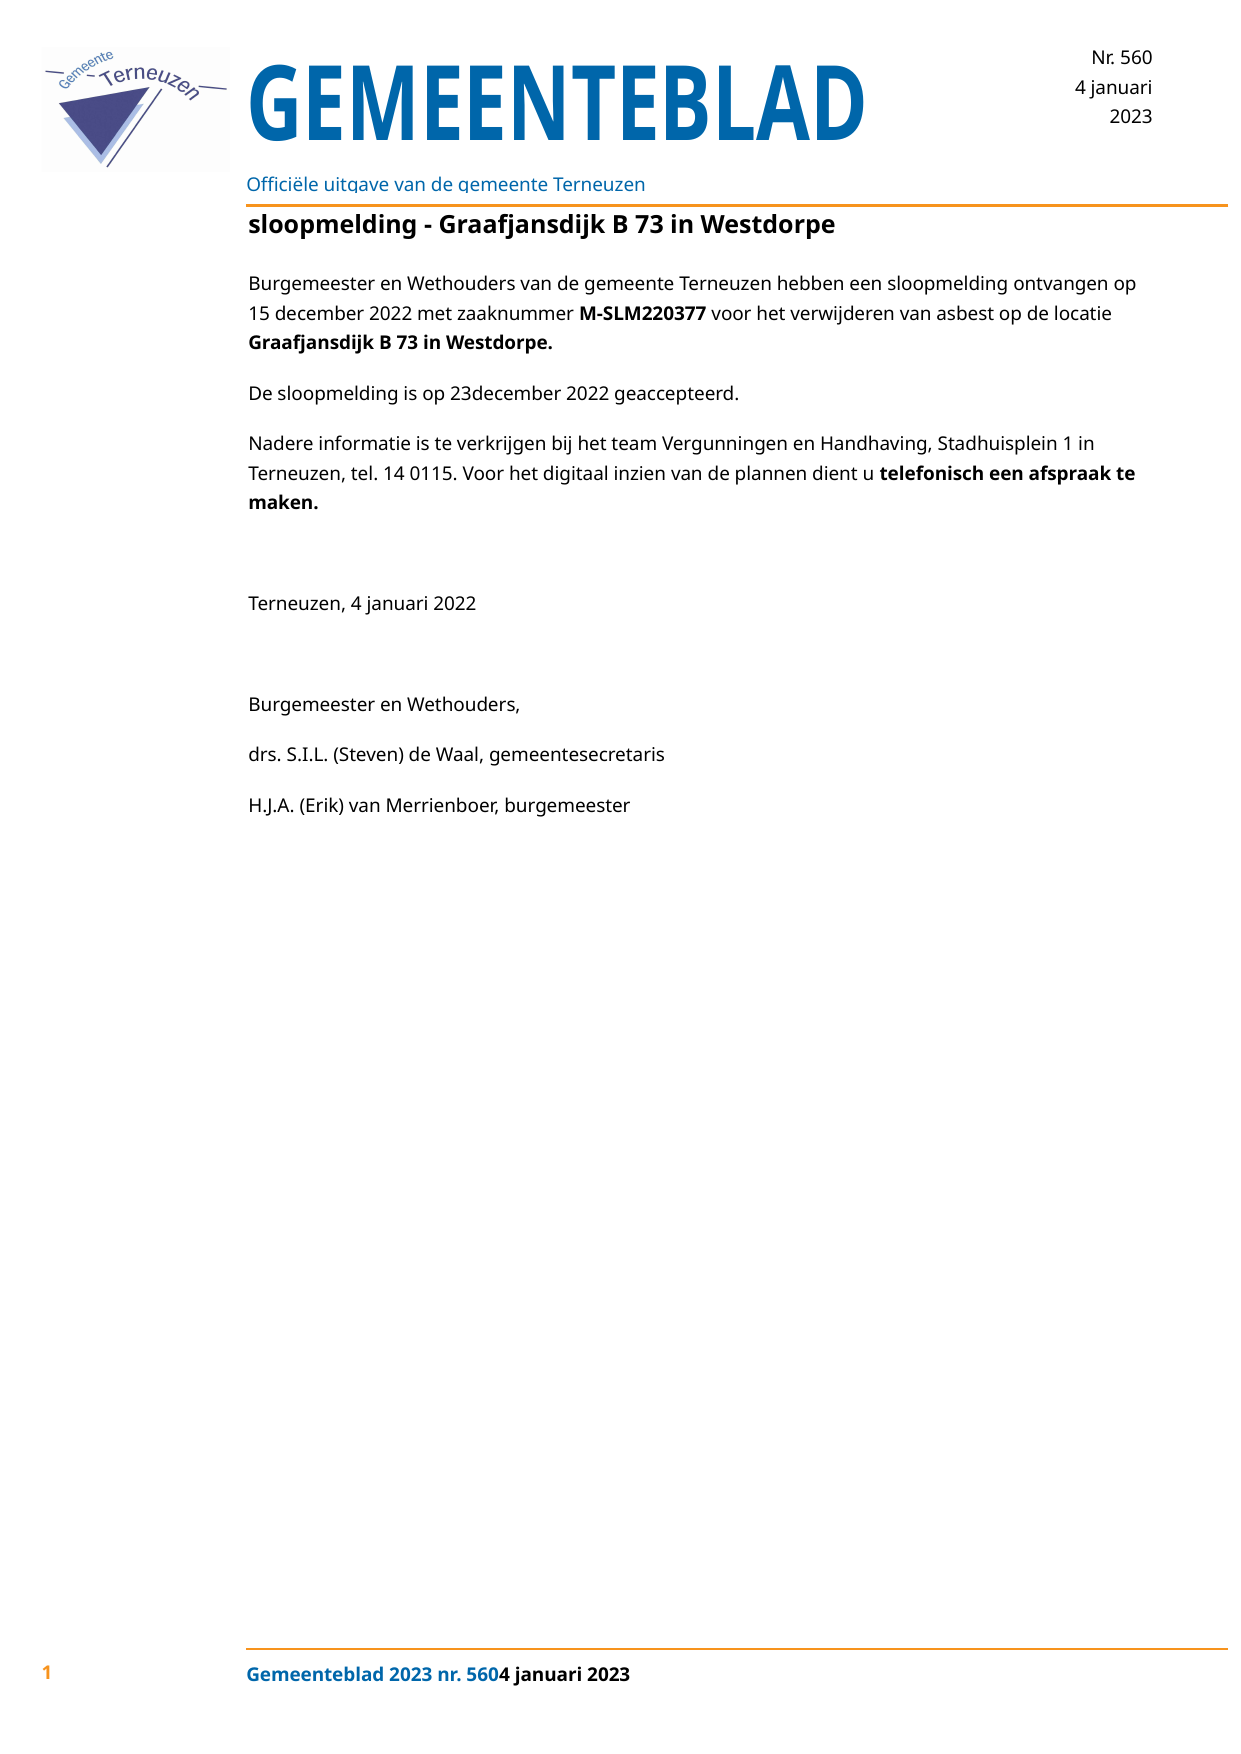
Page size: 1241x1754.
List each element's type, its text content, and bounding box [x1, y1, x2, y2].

text De sloopmelding is op 23december 2022 geaccepteerd. [248, 380, 1152, 406]
text Burgemeester en Wethouders van de gemeente Terneuzen hebben een sloopmelding ontvangen op 15 december 2022 met zaaknummer M-SLM220377 voor het verwijderen van asbest op de locatie Graafjansdijk B 73 in Westdorpe. [248, 270, 1152, 355]
text H.J.A. (Erik) van Merrienboer, burgemeester [248, 792, 1152, 818]
text drs. S.I.L. (Steven) de Waal, gemeentesecretaris [248, 742, 1152, 767]
text Nadere informatie is te verkrijgen bij het team Vergunningen en Handhaving, Stadhuisplein 1 in Terneuzen, tel. 14 0115. Voor het digitaal inzien van de plannen dient u telefonisch een afspraak te maken. [248, 430, 1152, 515]
text Terneuzen, 4 januari 2022 [248, 590, 1152, 616]
text sloopmelding - Graafjansdijk B 73 in Westdorpe [248, 207, 1152, 241]
text Burgemeester en Wethouders, [248, 691, 1152, 717]
picture [41, 47, 231, 172]
